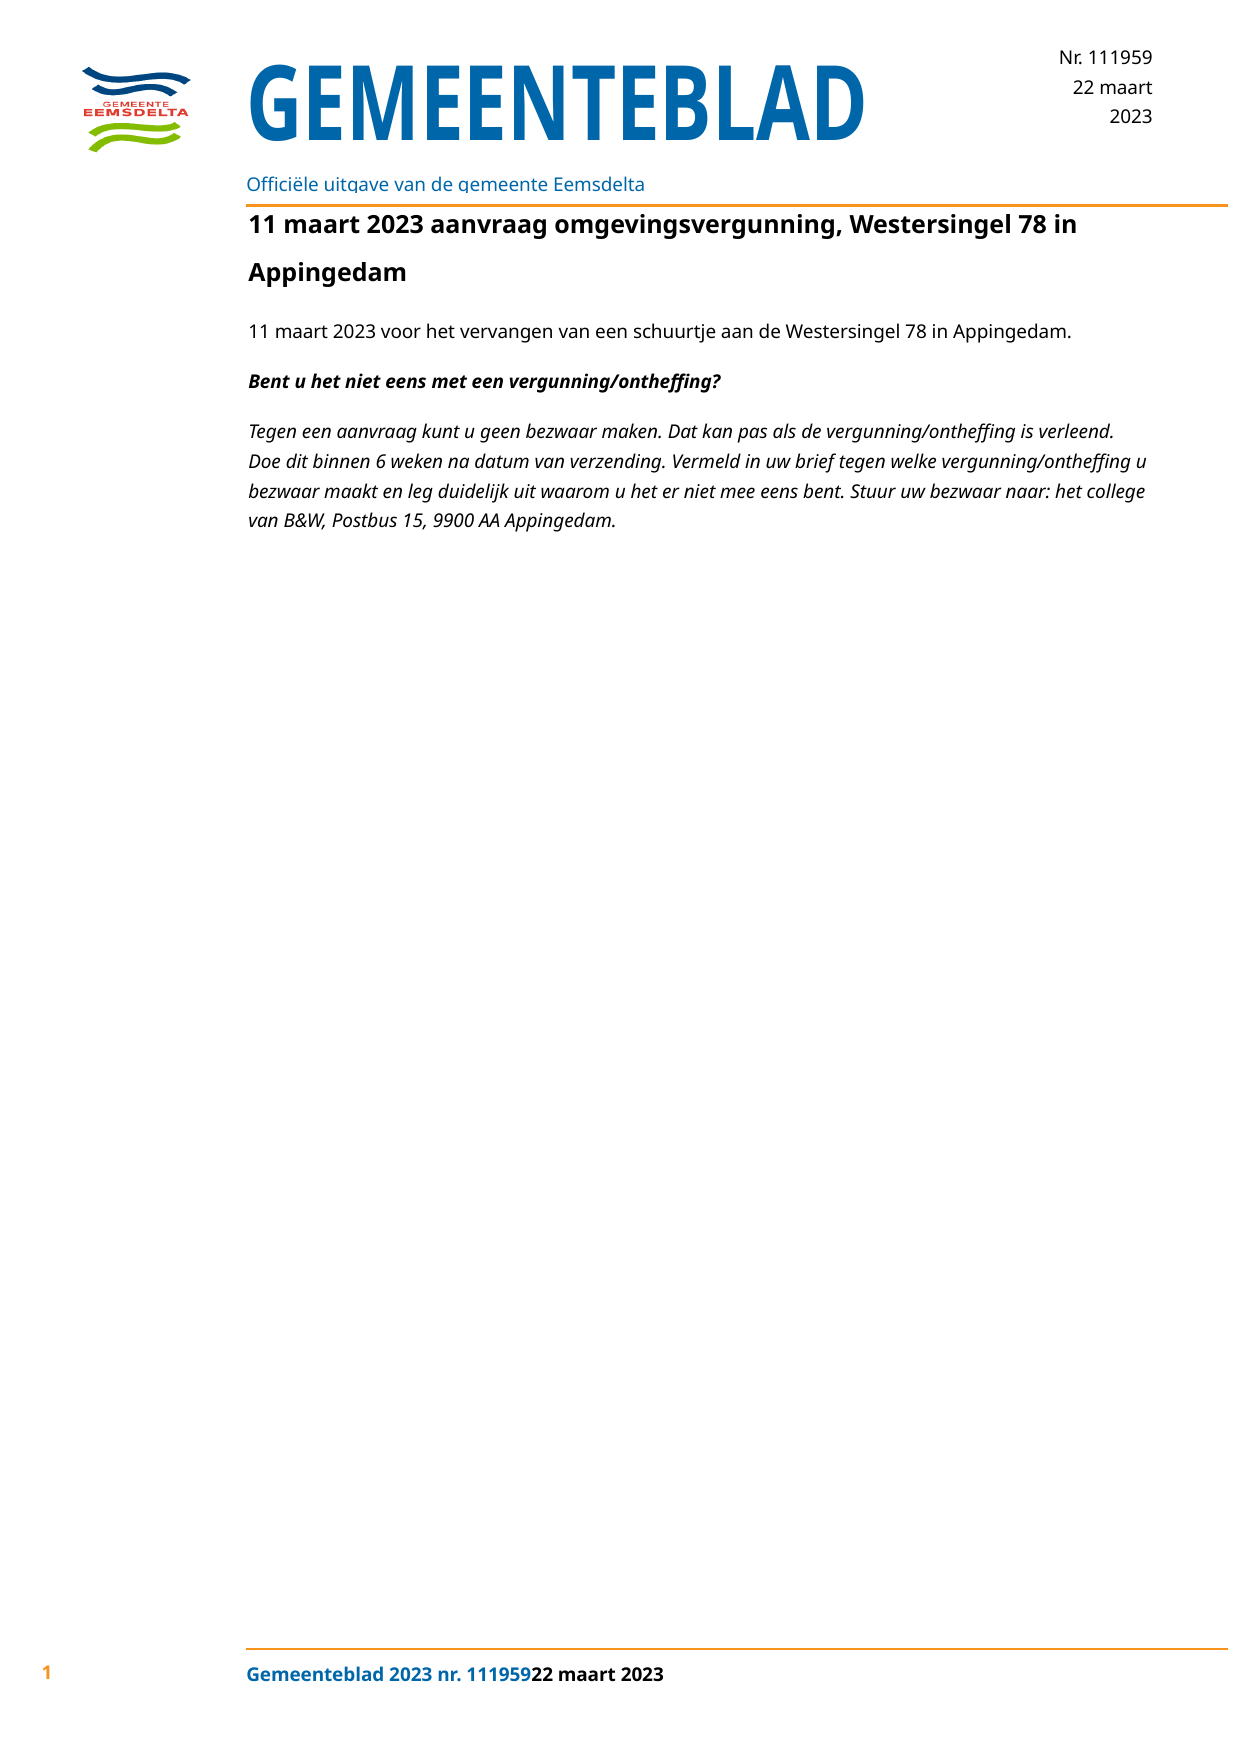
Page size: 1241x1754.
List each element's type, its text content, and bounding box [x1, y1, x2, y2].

text 11 maart 2023 voor het vervangen van een schuurtje aan de Westersingel 78 in Appingedam. [248, 318, 1152, 344]
text 11 maart 2023 aanvraag omgevingsvergunning, Westersingel 78 in Appingedam [248, 207, 1152, 288]
text Tegen een aanvraag kunt u geen bezwaar maken. Dat kan pas als de vergunning/ontheffing is verleend. Doe dit binnen 6 weken na datum van verzending. Vermeld in uw brief tegen welke vergunning/ontheffing u bezwaar maakt en leg duidelijk uit waarom u het er niet mee eens bent. Stuur uw bezwaar naar: het college van B&W, Postbus 15, 9900 AA Appingedam. [248, 419, 1152, 533]
picture [41, 47, 231, 172]
text Bent u het niet eens met een vergunning/ontheffing? [248, 368, 1152, 394]
